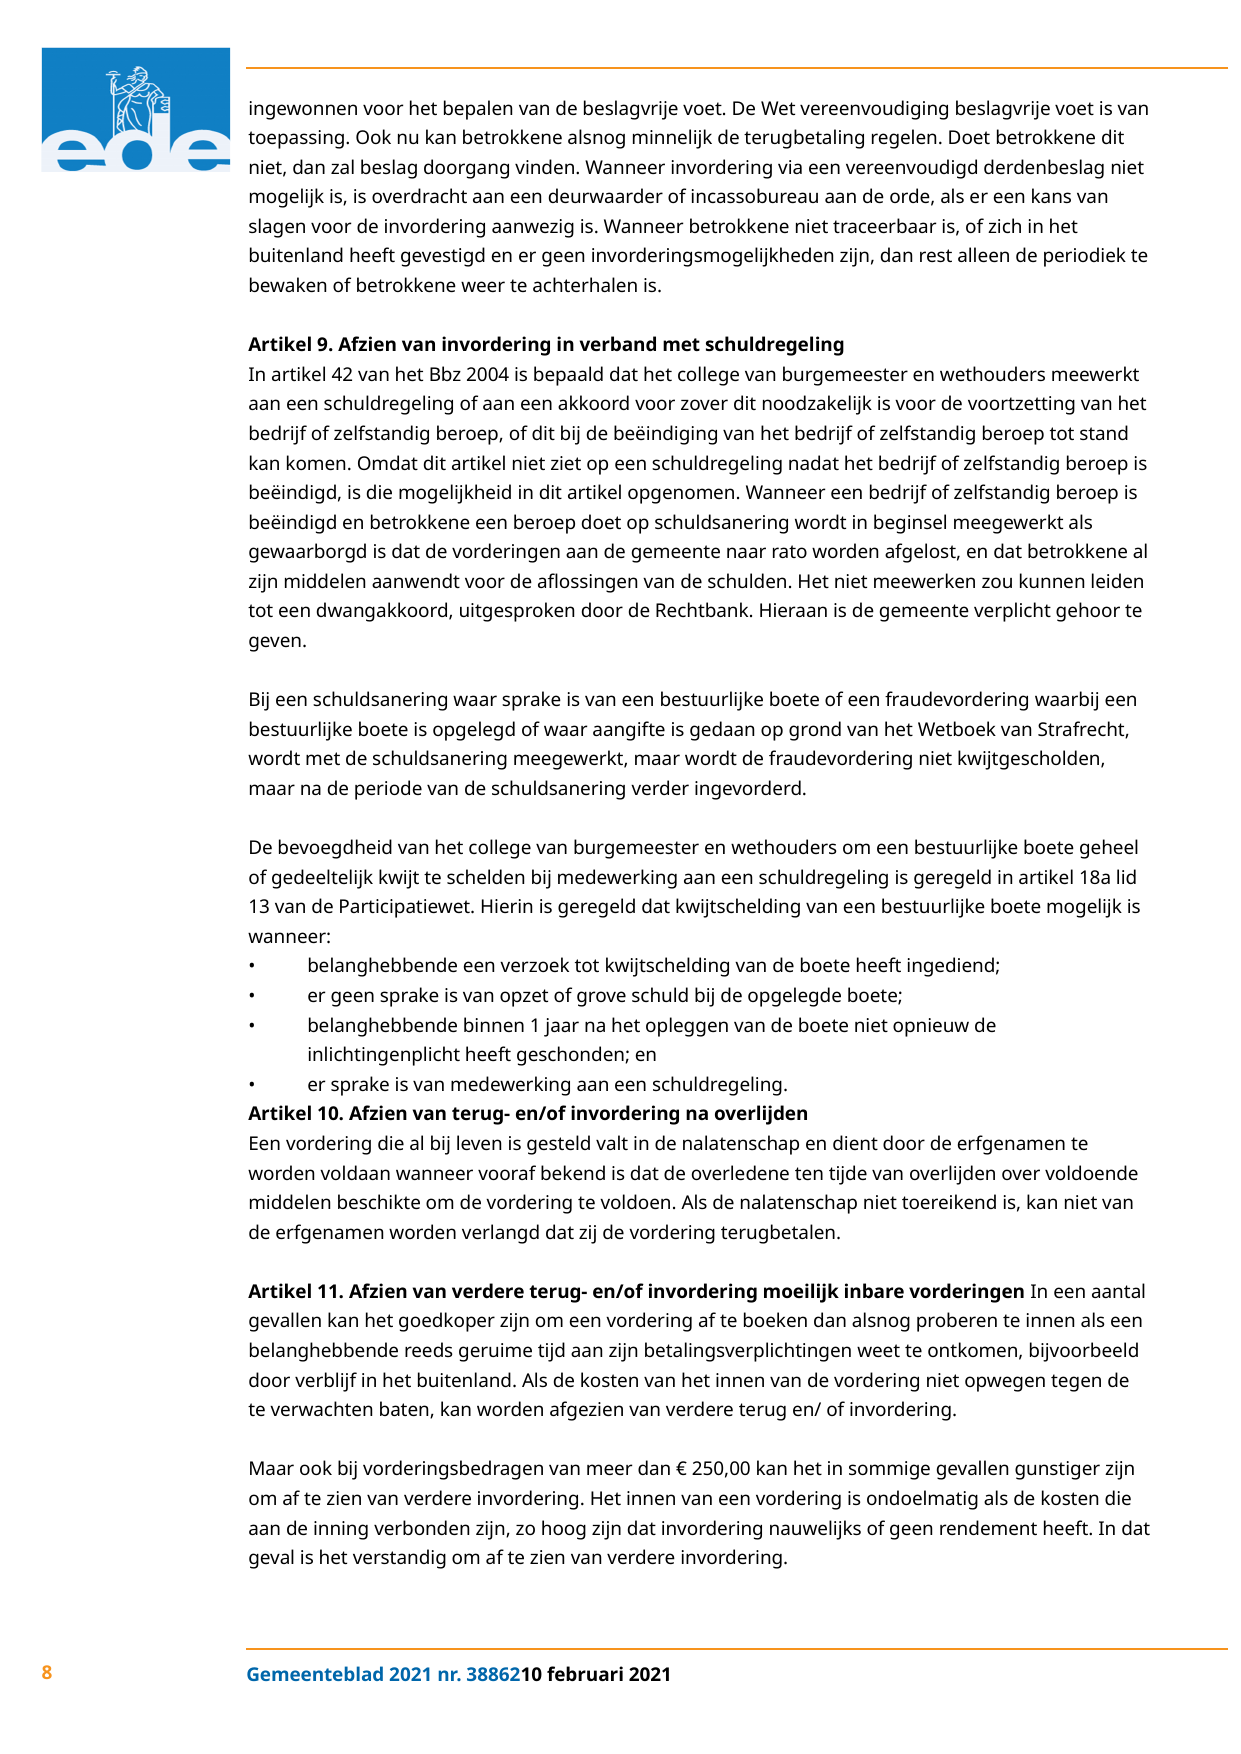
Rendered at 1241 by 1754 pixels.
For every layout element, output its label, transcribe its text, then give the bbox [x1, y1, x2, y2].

text Artikel 10. Afzien van terug- en/of invordering na overlijden [248, 1101, 1152, 1126]
text Artikel 11. Afzien van verdere terug- en/of invordering moeilijk inbare vorderingen In een aantal gevallen kan het goedkoper zijn om een vordering af te boeken dan alsnog proberen te innen als een belanghebbende reeds geruime tijd aan zijn betalingsverplichtingen weet te ontkomen, bijvoorbeeld door verblijf in het buitenland. Als de kosten van het innen van de vordering niet opwegen tegen de te verwachten baten, kan worden afgezien van verdere terug en/ of invordering. [248, 1278, 1152, 1422]
text Een vordering die al bij leven is gesteld valt in de nalatenschap en dient door de erfgenamen te worden voldaan wanneer vooraf bekend is dat de overledene ten tijde van overlijden over voldoende middelen beschikte om de vordering te voldoen. Als de nalatenschap niet toereikend is, kan niet van de erfgenamen worden verlangd dat zij de vordering terugbetalen. [248, 1130, 1152, 1245]
list er sprake is van medewerking aan een schuldregeling. [248, 1071, 1152, 1097]
text Artikel 9. Afzien van invordering in verband met schuldregeling [248, 331, 1152, 357]
picture [41, 47, 231, 172]
list belanghebbende een verzoek tot kwijtschelding van de boete heeft ingediend; [248, 953, 1152, 978]
list belanghebbende binnen 1 jaar na het opleggen van de boete niet opnieuw de inlichtingenplicht heeft geschonden; en [248, 1012, 1152, 1067]
text In artikel 42 van het Bbz 2004 is bepaald dat het college van burgemeester en wethouders meewerkt aan een schuldregeling of aan een akkoord voor zover dit noodzakelijk is voor de voortzetting van het bedrijf of zelfstandig beroep, of dit bij de beëindiging van het bedrijf of zelfstandig beroep tot stand kan komen. Omdat dit artikel niet ziet op een schuldregeling nadat het bedrijf of zelfstandig beroep is beëindigd, is die mogelijkheid in dit artikel opgenomen. Wanneer een bedrijf of zelfstandig beroep is beëindigd en betrokkene een beroep doet op schuldsanering wordt in beginsel meegewerkt als gewaarborgd is dat de vorderingen aan de gemeente naar rato worden afgelost, en dat betrokkene al zijn middelen aanwendt voor de aflossingen van de schulden. Het niet meewerken zou kunnen leiden tot een dwangakkoord, uitgesproken door de Rechtbank. Hieraan is de gemeente verplicht gehoor te geven. [248, 361, 1152, 653]
text Maar ook bij vorderingsbedragen van meer dan € 250,00 kan het in sommige gevallen gunstiger zijn om af te zien van verdere invordering. Het innen van een vordering is ondoelmatig als de kosten die aan de inning verbonden zijn, zo hoog zijn dat invordering nauwelijks of geen rendement heeft. In dat geval is het verstandig om af te zien van verdere invordering. [248, 1456, 1152, 1570]
list er geen sprake is van opzet of grove schuld bij de opgelegde boete; [248, 982, 1152, 1008]
text De bevoegdheid van het college van burgemeester en wethouders om een bestuurlijke boete geheel of gedeeltelijk kwijt te schelden bij medewerking aan een schuldregeling is geregeld in artikel 18a lid 13 van de Participatiewet. Hierin is geregeld dat kwijtschelding van een bestuurlijke boete mogelijk is wanneer: [248, 834, 1152, 949]
text ingewonnen voor het bepalen van de beslagvrije voet. De Wet vereenvoudiging beslagvrije voet is van toepassing. Ook nu kan betrokkene alsnog minnelijk de terugbetaling regelen. Doet betrokkene dit niet, dan zal beslag doorgang vinden. Wanneer invordering via een vereenvoudigd derdenbeslag niet mogelijk is, is overdracht aan een deurwaarder of incassobureau aan de orde, als er een kans van slagen voor de invordering aanwezig is. Wanneer betrokkene niet traceerbaar is, of zich in het buitenland heeft gevestigd en er geen invorderingsmogelijkheden zijn, dan rest alleen de periodiek te bewaken of betrokkene weer te achterhalen is. [248, 95, 1152, 298]
text Bij een schuldsanering waar sprake is van een bestuurlijke boete of een fraudevordering waarbij een bestuurlijke boete is opgelegd of waar aangifte is gedaan op grond van het Wetboek van Strafrecht, wordt met de schuldsanering meegewerkt, maar wordt de fraudevordering niet kwijtgescholden, maar na de periode van de schuldsanering verder ingevorderd. [248, 686, 1152, 801]
